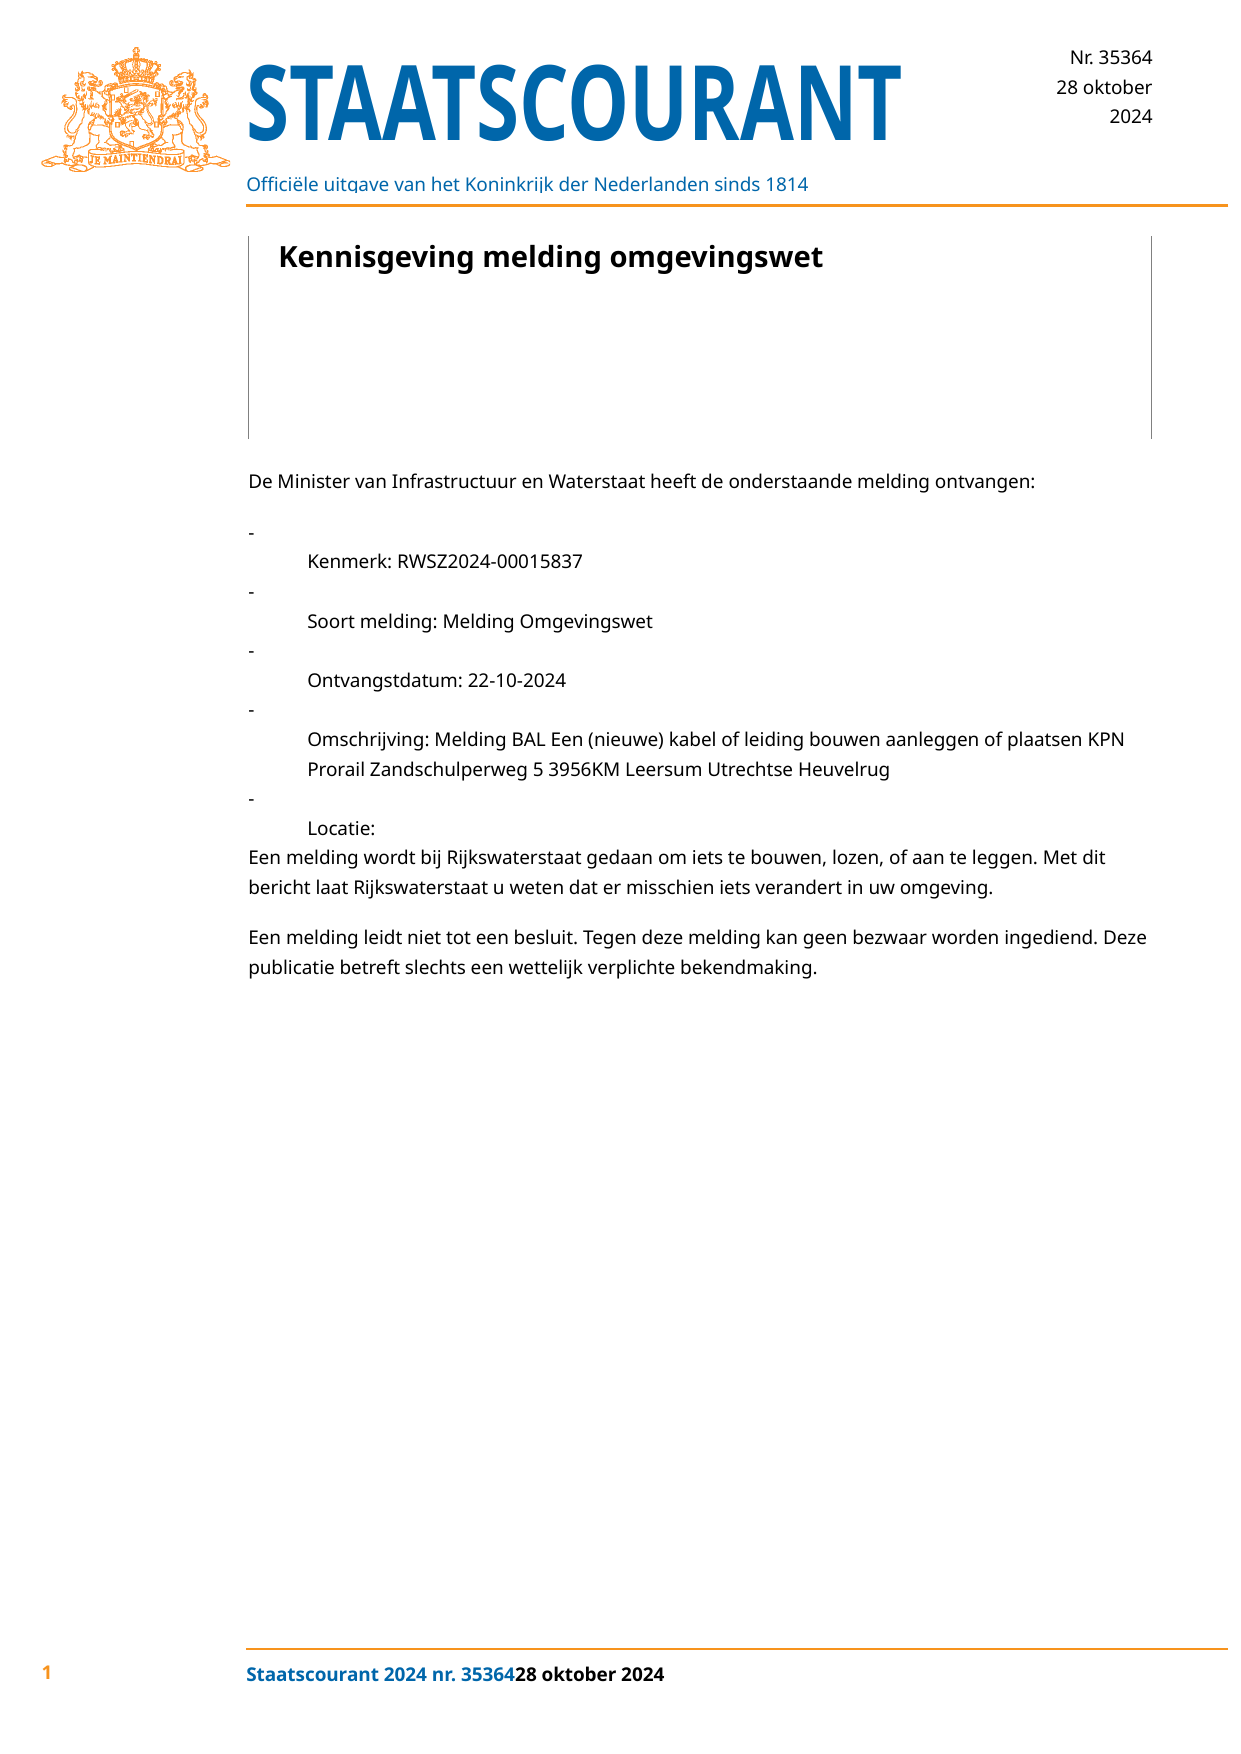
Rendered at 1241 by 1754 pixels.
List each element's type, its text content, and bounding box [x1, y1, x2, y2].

table_header Kennisgeving melding omgevingswet [249, 236, 850, 439]
table_header [850, 236, 912, 413]
list Ontvangstdatum: 22-10-2024 [248, 667, 1152, 693]
list Locatie: [248, 815, 1152, 841]
table_header [850, 414, 1151, 439]
list Omschrijving: Melding BAL Een (nieuwe) kabel of leiding bouwen aanleggen of plaatsen KPN Prorail Zandschulperweg 5 3956KM Leersum Utrechtse Heuvelrug [248, 726, 1152, 781]
picture [912, 236, 1090, 414]
table_header [1090, 236, 1151, 413]
text Een melding wordt bij Rijkswaterstaat gedaan om iets te bouwen, lozen, of aan te leggen. Met dit bericht laat Rijkswaterstaat u weten dat er misschien iets verandert in uw omgeving. [248, 844, 1152, 900]
picture [41, 47, 231, 172]
list Kenmerk: RWSZ2024-00015837 [248, 549, 1152, 574]
text Een melding leidt niet tot een besluit. Tegen deze melding kan geen bezwaar worden ingediend. Deze publicatie betreft slechts een wettelijk verplichte bekendmaking. [248, 924, 1152, 980]
text De Minister van Infrastructuur en Waterstaat heeft de onderstaande melding ontvangen: [248, 469, 1152, 494]
list Soort melding: Melding Omgevingswet [248, 608, 1152, 633]
